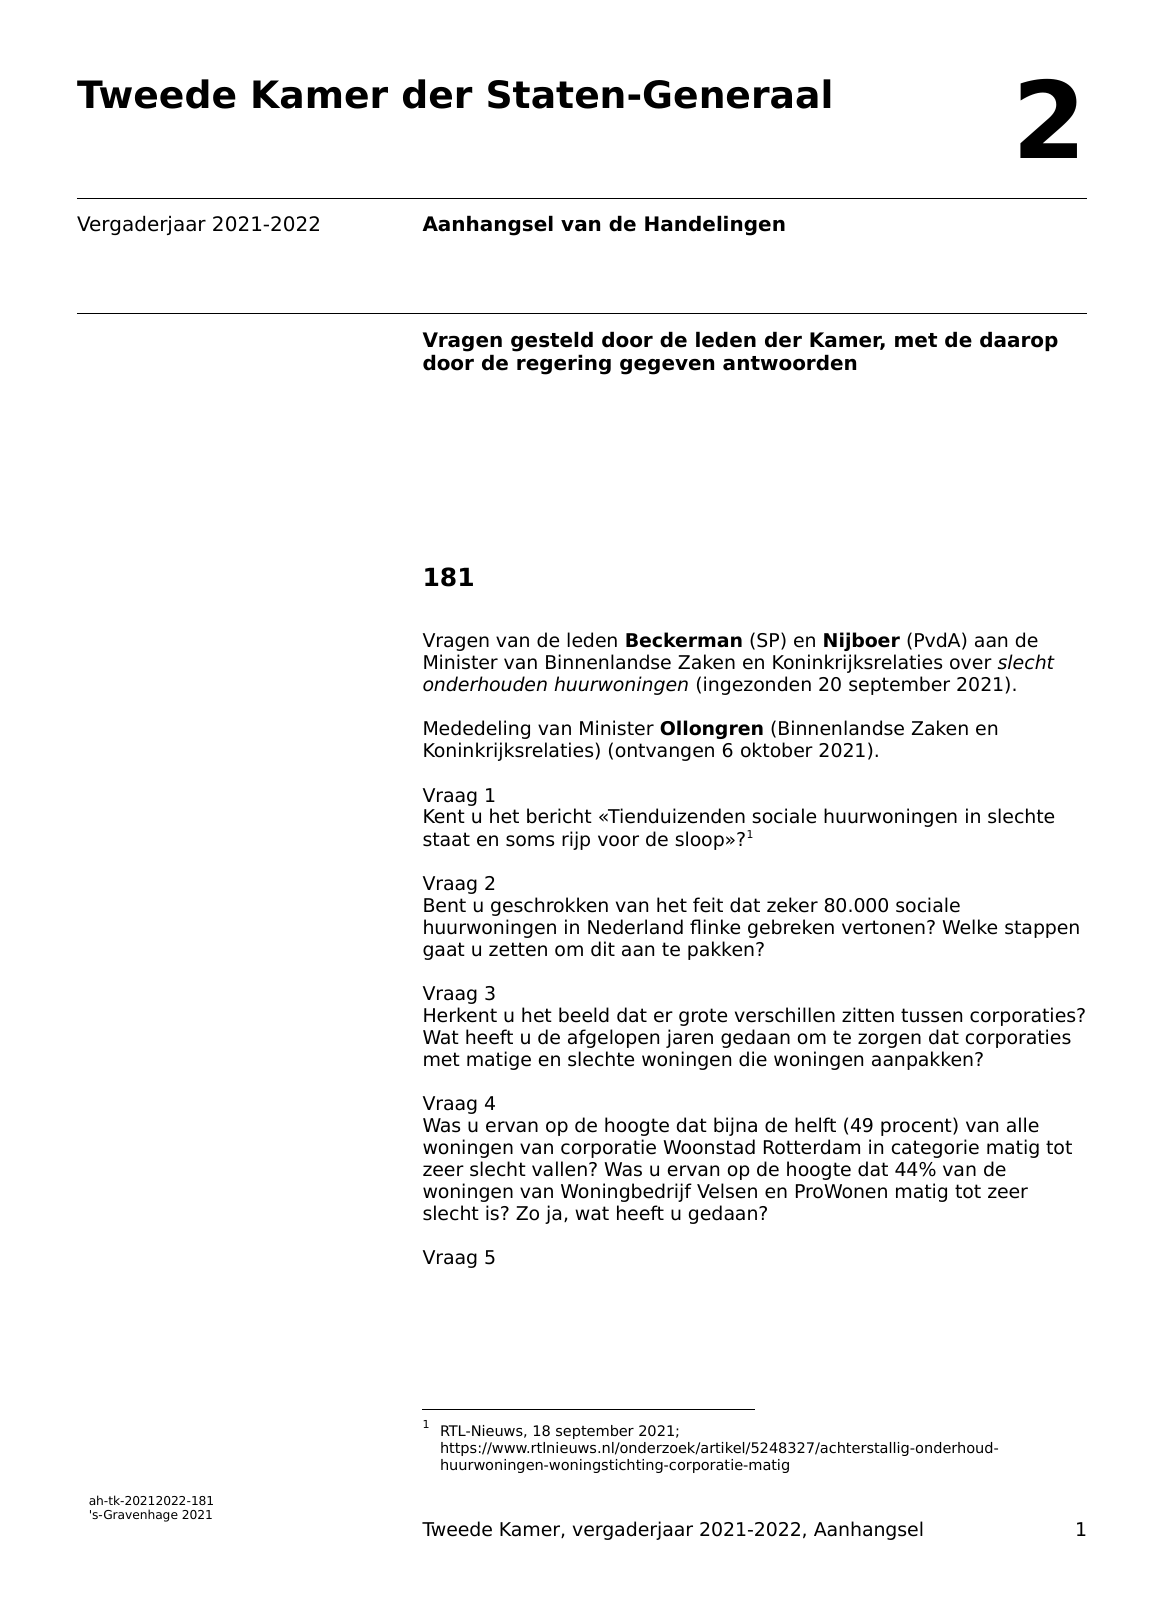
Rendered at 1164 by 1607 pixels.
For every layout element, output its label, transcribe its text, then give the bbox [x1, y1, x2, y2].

text Vragen van de leden Beckerman (SP) en Nijboer (PvdA) aan de Minister van Binnenlandse Zaken en Koninkrijksrelaties over slecht onderhouden huurwoningen (ingezonden 20 september 2021). [422, 630, 1087, 696]
text 181 [422, 563, 1087, 592]
text Vraag 1 [422, 784, 1087, 806]
text Herkent u het beeld dat er grote verschillen zitten tussen corporaties? Wat heeft u de afgelopen jaren gedaan om te zorgen dat corporaties met matige en slechte woningen die woningen aanpakken? [422, 1005, 1087, 1071]
text ah-tk-20212022-181 [88, 1494, 323, 1508]
text RTL-Nieuws, 18 september 2021; https://www.rtlnieuws.nl/onderzoek/artikel/5248327/achterstallig-onderhoud-huurwoningen-woningstichting-corporatie-matig [422, 1418, 1087, 1474]
table_cell Vergaderjaar 2021-2022 [77, 199, 422, 313]
text Vraag 4 [422, 1093, 1087, 1115]
text Vraag 5 [422, 1247, 1087, 1269]
table_header Tweede Kamer der Staten-Generaal [77, 59, 886, 198]
text Mededeling van Minister Ollongren (Binnenlandse Zaken en Koninkrijksrelaties) (ontvangen 6 oktober 2021). [422, 718, 1087, 762]
text Vraag 2 [422, 873, 1087, 894]
text Kent u het bericht «Tienduizenden sociale huurwoningen in slechte staat en soms rijp voor de sloop»? [422, 806, 1087, 850]
table_cell Aanhangsel van de Handelingen [422, 199, 1087, 313]
text 's-Gravenhage 2021 [88, 1508, 323, 1522]
table_cell Vragen gesteld door de leden der Kamer, met de daarop door de regering gegeven antwoorden [422, 314, 1087, 375]
table_header 2 [886, 59, 1087, 198]
text Was u ervan op de hoogte dat bijna de helft (49 procent) van alle woningen van corporatie Woonstad Rotterdam in categorie matig tot zeer slecht vallen? Was u ervan op de hoogte dat 44% van de woningen van Woningbedrijf Velsen en ProWonen matig tot zeer slecht is? Zo ja, wat heeft u gedaan? [422, 1115, 1087, 1225]
table_cell [77, 314, 422, 375]
text Bent u geschrokken van het feit dat zeker 80.000 sociale huurwoningen in Nederland flinke gebreken vertonen? Welke stappen gaat u zetten om dit aan te pakken? [422, 894, 1087, 961]
text Vraag 3 [422, 983, 1087, 1005]
